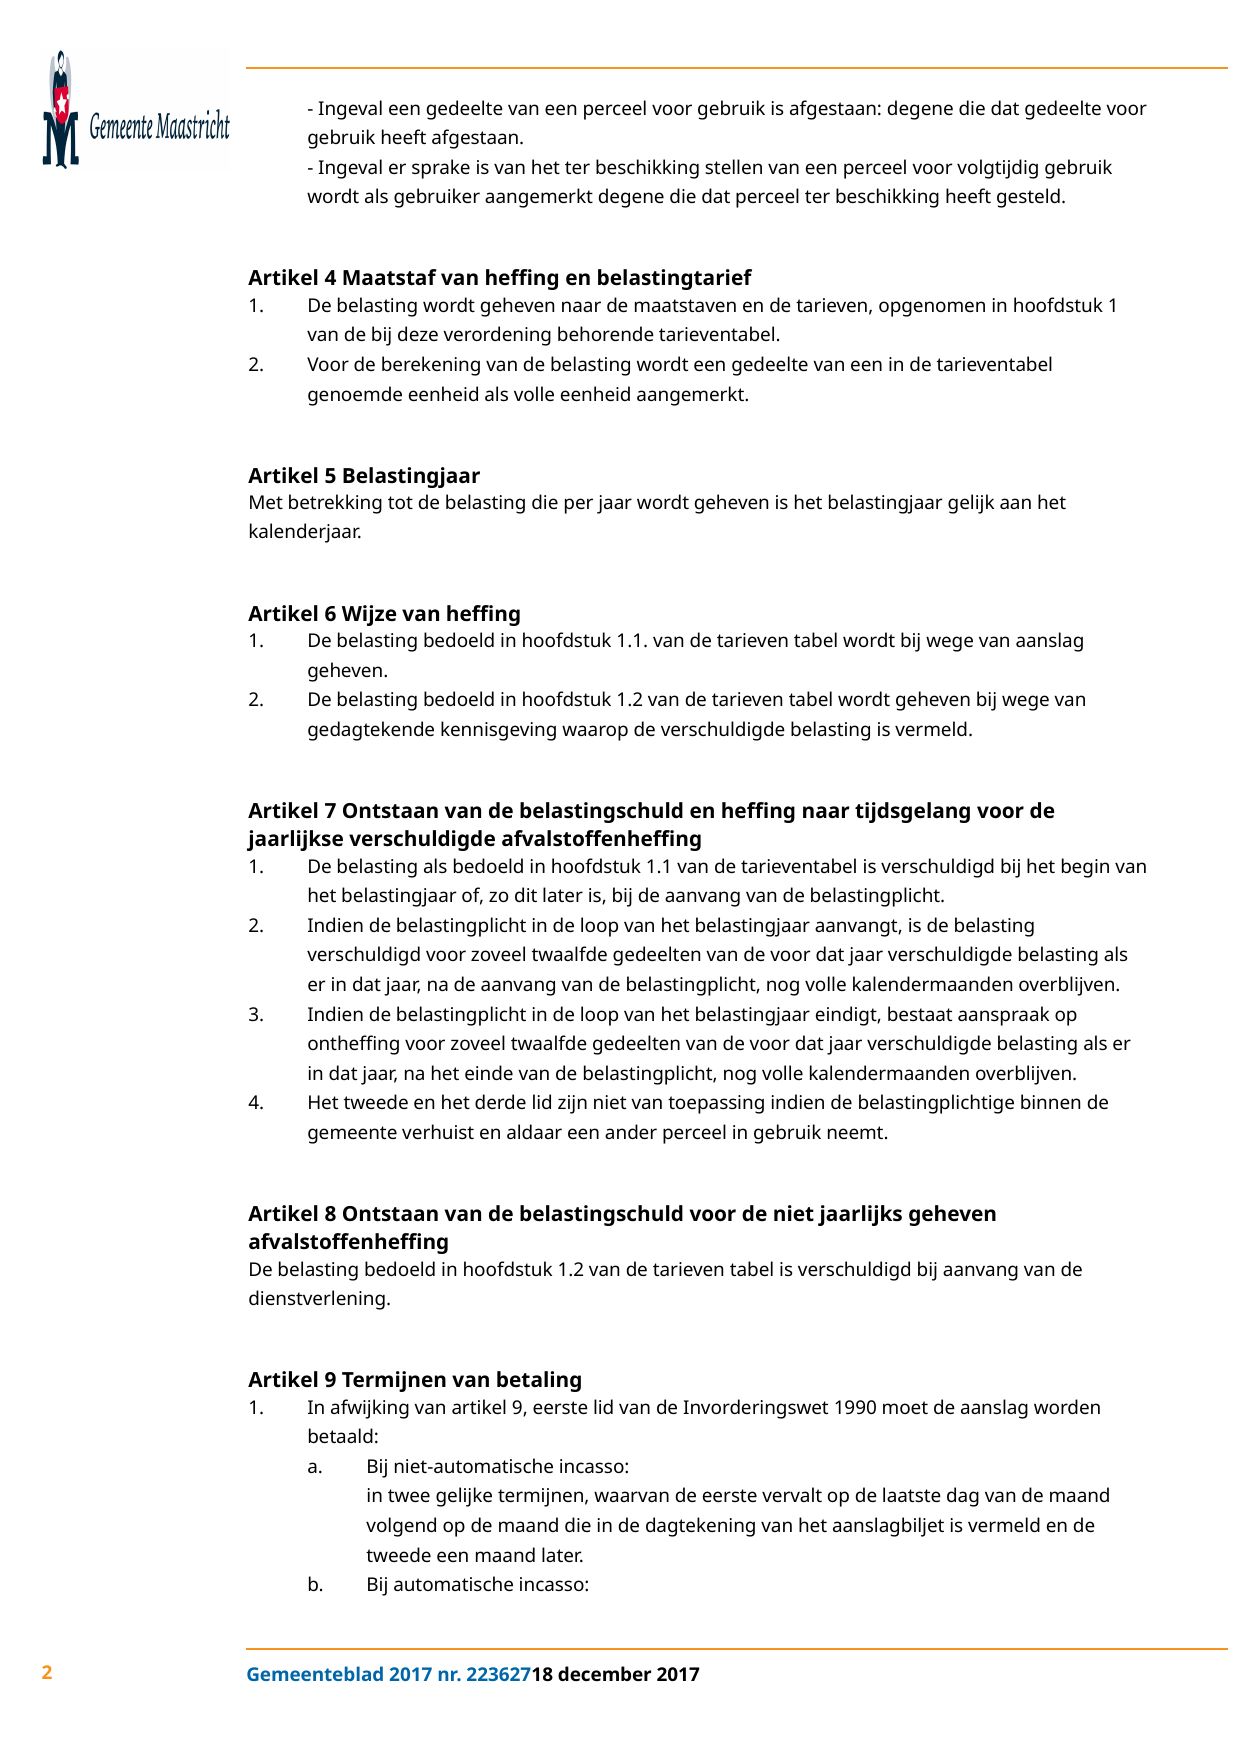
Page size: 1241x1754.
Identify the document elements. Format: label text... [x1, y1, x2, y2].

list Bij niet-automatische incasso: [307, 1453, 1152, 1479]
text Artikel 7 Ontstaan van de belastingschuld en heffing naar tijdsgelang voor de jaarlijkse verschuldigde afvalstoffenheffing [248, 796, 1152, 853]
text Artikel 4 Maatstaf van heffing en belastingtarief [248, 263, 1152, 292]
list In afwijking van artikel 9, eerste lid van de Invorderingswet 1990 moet de aanslag worden betaald: [248, 1394, 1152, 1449]
list in twee gelijke termijnen, waarvan de eerste vervalt op de laatste dag van de maand volgend op de maand die in de dagtekening van het aanslagbiljet is vermeld en de tweede een maand later. [307, 1483, 1152, 1568]
text Artikel 6 Wijze van heffing [248, 599, 1152, 627]
list De belasting bedoeld in hoofdstuk 1.1. van de tarieven tabel wordt bij wege van aanslag geheven. [248, 627, 1152, 682]
list De belasting wordt geheven naar de maatstaven en de tarieven, opgenomen in hoofdstuk 1 van de bij deze verordening behorende tarieventabel. [248, 292, 1152, 347]
list De belasting als bedoeld in hoofdstuk 1.1 van de tarieventabel is verschuldigd bij het begin van het belastingjaar of, zo dit later is, bij de aanvang van de belastingplicht. [248, 853, 1152, 908]
list Bij automatische incasso: [307, 1571, 1152, 1597]
text Artikel 8 Ontstaan van de belastingschuld voor de niet jaarlijks geheven afvalstoffenheffing [248, 1199, 1152, 1256]
list Het tweede en het derde lid zijn niet van toepassing indien de belastingplichtige binnen de gemeente verhuist en aldaar een ander perceel in gebruik neemt. [248, 1089, 1152, 1145]
list De belasting bedoeld in hoofdstuk 1.2 van de tarieven tabel wordt geheven bij wege van gedagtekende kennisgeving waarop de verschuldigde belasting is vermeld. [248, 686, 1152, 742]
text Artikel 5 Belastingjaar [248, 461, 1152, 489]
list - Ingeval een gedeelte van een perceel voor gebruik is afgestaan: degene die dat gedeelte voor gebruik heeft afgestaan. [248, 95, 1152, 150]
list Indien de belastingplicht in de loop van het belastingjaar eindigt, bestaat aanspraak op ontheffing voor zoveel twaalfde gedeelten van de voor dat jaar verschuldigde belasting als er in dat jaar, na het einde van de belastingplicht, nog volle kalendermaanden overblijven. [248, 1001, 1152, 1086]
text Met betrekking tot de belasting die per jaar wordt geheven is het belastingjaar gelijk aan het kalenderjaar. [248, 489, 1152, 544]
list Indien de belastingplicht in de loop van het belastingjaar aanvangt, is de belasting verschuldigd voor zoveel twaalfde gedeelten van de voor dat jaar verschuldigde belasting als er in dat jaar, na de aanvang van de belastingplicht, nog volle kalendermaanden overblijven. [248, 912, 1152, 997]
list - Ingeval er sprake is van het ter beschikking stellen van een perceel voor volgtijdig gebruik wordt als gebruiker aangemerkt degene die dat perceel ter beschikking heeft gesteld. [248, 154, 1152, 209]
text Artikel 9 Termijnen van betaling [248, 1366, 1152, 1394]
text De belasting bedoeld in hoofdstuk 1.2 van de tarieven tabel is verschuldigd bij aanvang van de dienstverlening. [248, 1256, 1152, 1311]
picture [41, 47, 231, 172]
list Voor de berekening van de belasting wordt een gedeelte van een in de tarieventabel genoemde eenheid als volle eenheid aangemerkt. [248, 351, 1152, 406]
